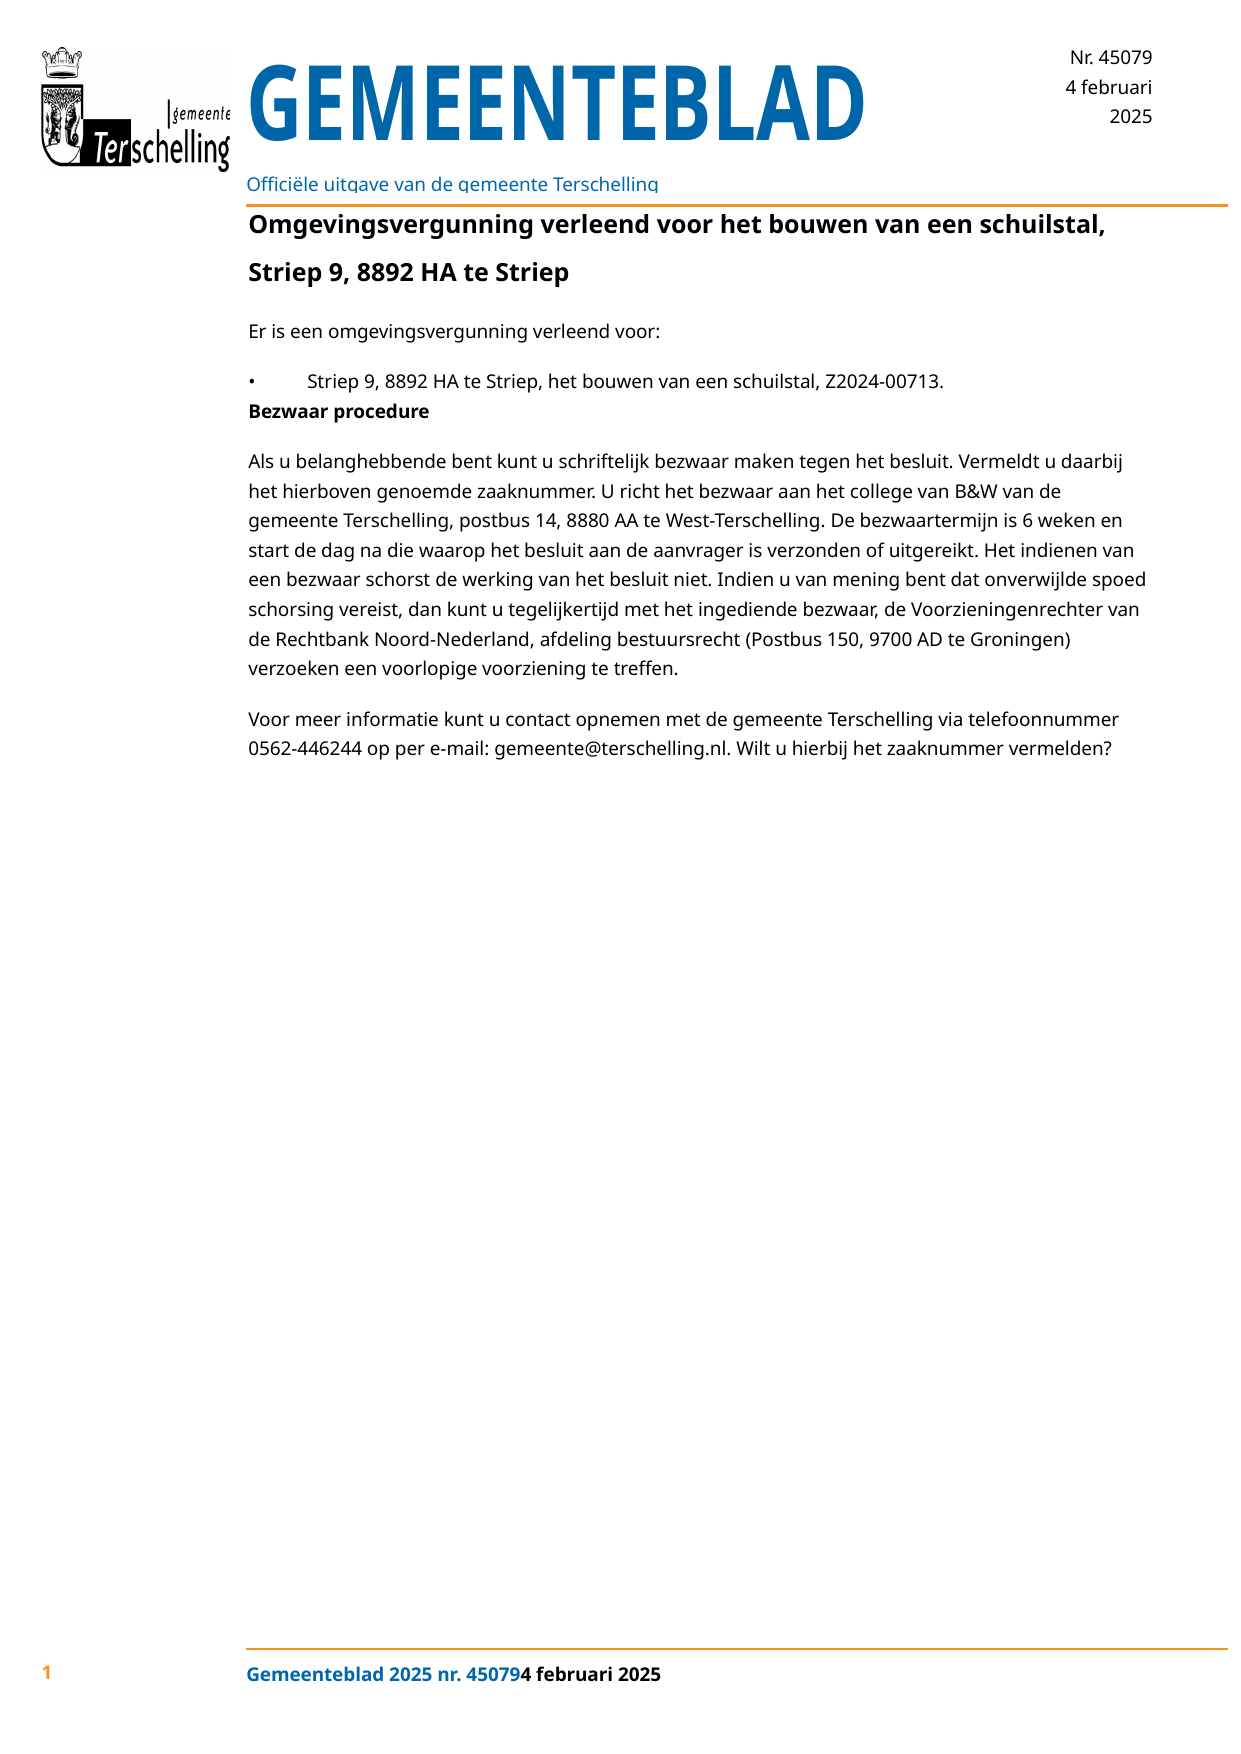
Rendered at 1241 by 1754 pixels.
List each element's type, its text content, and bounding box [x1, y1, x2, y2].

text Voor meer informatie kunt u contact opnemen met de gemeente Terschelling via telefoonnummer 0562-446244 op per e-mail: gemeente@terschelling.nl. Wilt u hierbij het zaaknummer vermelden? [248, 706, 1152, 761]
picture [41, 47, 231, 172]
text Bezwaar procedure [248, 398, 1152, 424]
text Als u belanghebbende bent kunt u schriftelijk bezwaar maken tegen het besluit. Vermeldt u daarbij het hierboven genoemde zaaknummer. U richt het bezwaar aan het college van B&W van de gemeente Terschelling, postbus 14, 8880 AA te West-Terschelling. De bezwaartermijn is 6 weken en start de dag na die waarop het besluit aan de aanvrager is verzonden of uitgereikt. Het indienen van een bezwaar schorst de werking van het besluit niet. Indien u van mening bent dat onverwijlde spoed schorsing vereist, dan kunt u tegelijkertijd met het ingediende bezwaar, de Voorzieningenrechter van de Rechtbank Noord-Nederland, afdeling bestuursrecht (Postbus 150, 9700 AD te Groningen) verzoeken een voorlopige voorziening te treffen. [248, 448, 1152, 681]
list Striep 9, 8892 HA te Striep, het bouwen van een schuilstal, Z2024-00713. [248, 368, 1152, 394]
text Omgevingsvergunning verleend voor het bouwen van een schuilstal, Striep 9, 8892 HA te Striep [248, 207, 1152, 288]
text Er is een omgevingsvergunning verleend voor: [248, 318, 1152, 344]
